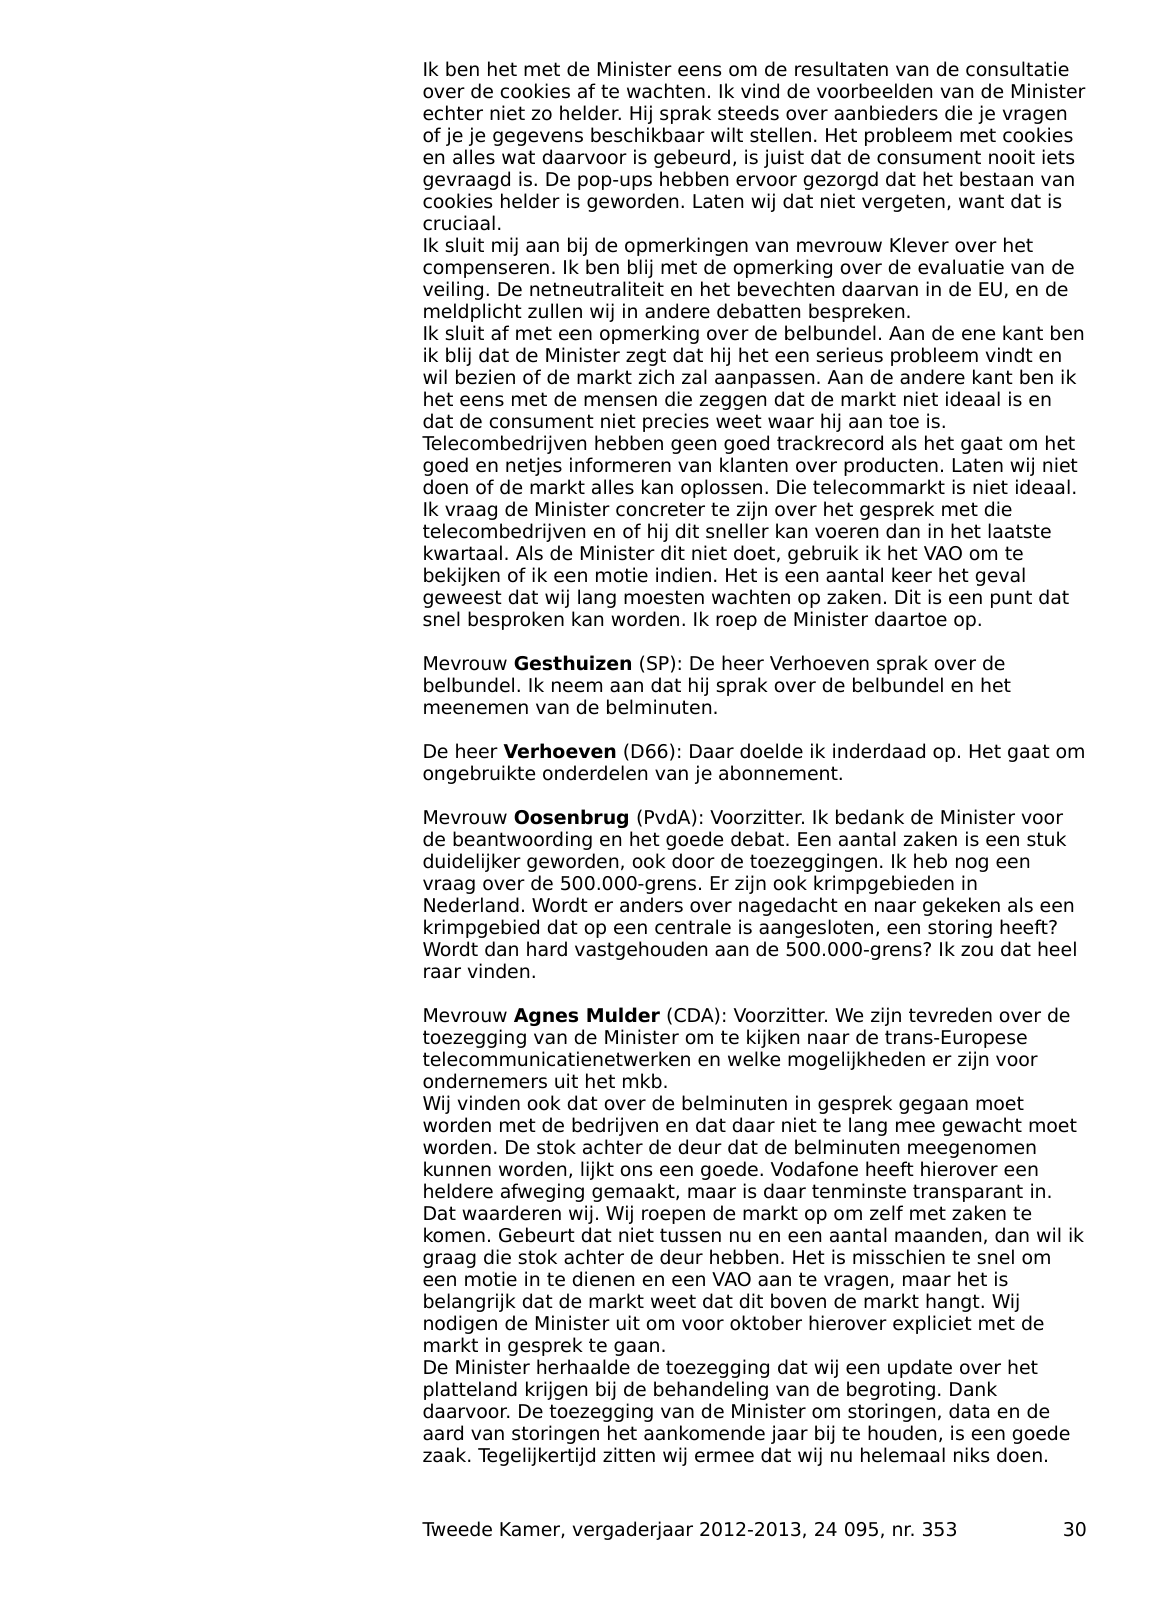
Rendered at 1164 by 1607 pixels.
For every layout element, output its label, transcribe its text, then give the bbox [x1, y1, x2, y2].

text Ik sluit mij aan bij de opmerkingen van mevrouw Klever over het compenseren. Ik ben blij met de opmerking over de evaluatie van de veiling. De netneutraliteit en het bevechten daarvan in de EU, en de meldplicht zullen wij in andere debatten bespreken. [422, 235, 1087, 323]
text Ik sluit af met een opmerking over de belbundel. Aan de ene kant ben ik blij dat de Minister zegt dat hij het een serieus probleem vindt en wil bezien of de markt zich zal aanpassen. Aan de andere kant ben ik het eens met de mensen die zeggen dat de markt niet ideaal is en dat de consument niet precies weet waar hij aan toe is. Telecombedrijven hebben geen goed trackrecord als het gaat om het goed en netjes informeren van klanten over producten. Laten wij niet doen of de markt alles kan oplossen. Die telecommarkt is niet ideaal. Ik vraag de Minister concreter te zijn over het gesprek met die telecombedrijven en of hij dit sneller kan voeren dan in het laatste kwartaal. Als de Minister dit niet doet, gebruik ik het VAO om te bekijken of ik een motie indien. Het is een aantal keer het geval geweest dat wij lang moesten wachten op zaken. Dit is een punt dat snel besproken kan worden. Ik roep de Minister daartoe op. [422, 323, 1087, 631]
text Mevrouw Gesthuizen (SP): De heer Verhoeven sprak over de belbundel. Ik neem aan dat hij sprak over de belbundel en het meenemen van de belminuten. [422, 653, 1087, 719]
text De Minister herhaalde de toezegging dat wij een update over het platteland krijgen bij de behandeling van de begroting. Dank daarvoor. De toezegging van de Minister om storingen, data en de aard van storingen het aankomende jaar bij te houden, is een goede zaak. Tegelijkertijd zitten wij ermee dat wij nu helemaal niks doen. [422, 1357, 1087, 1467]
text De heer Verhoeven (D66): Daar doelde ik inderdaad op. Het gaat om ongebruikte onderdelen van je abonnement. [422, 741, 1087, 785]
text Wij vinden ook dat over de belminuten in gesprek gegaan moet worden met de bedrijven en dat daar niet te lang mee gewacht moet worden. De stok achter de deur dat de belminuten meegenomen kunnen worden, lijkt ons een goede. Vodafone heeft hierover een heldere afweging gemaakt, maar is daar tenminste transparant in. Dat waarderen wij. Wij roepen de markt op om zelf met zaken te komen. Gebeurt dat niet tussen nu en een aantal maanden, dan wil ik graag die stok achter de deur hebben. Het is misschien te snel om een motie in te dienen en een VAO aan te vragen, maar het is belangrijk dat de markt weet dat dit boven de markt hangt. Wij nodigen de Minister uit om voor oktober hierover expliciet met de markt in gesprek te gaan. [422, 1093, 1087, 1357]
text Mevrouw Oosenbrug (PvdA): Voorzitter. Ik bedank de Minister voor de beantwoording en het goede debat. Een aantal zaken is een stuk duidelijker geworden, ook door de toezeggingen. Ik heb nog een vraag over de 500.000-grens. Er zijn ook krimpgebieden in Nederland. Wordt er anders over nagedacht en naar gekeken als een krimpgebied dat op een centrale is aangesloten, een storing heeft? Wordt dan hard vastgehouden aan de 500.000-grens? Ik zou dat heel raar vinden. [422, 807, 1087, 983]
text Ik ben het met de Minister eens om de resultaten van de consultatie over de cookies af te wachten. Ik vind de voorbeelden van de Minister echter niet zo helder. Hij sprak steeds over aanbieders die je vragen of je je gegevens beschikbaar wilt stellen. Het probleem met cookies en alles wat daarvoor is gebeurd, is juist dat de consument nooit iets gevraagd is. De pop-ups hebben ervoor gezorgd dat het bestaan van cookies helder is geworden. Laten wij dat niet vergeten, want dat is cruciaal. [422, 59, 1087, 235]
text Mevrouw Agnes Mulder (CDA): Voorzitter. We zijn tevreden over de toezegging van de Minister om te kijken naar de trans-Europese telecommunicatienetwerken en welke mogelijkheden er zijn voor ondernemers uit het mkb. [422, 1005, 1087, 1093]
